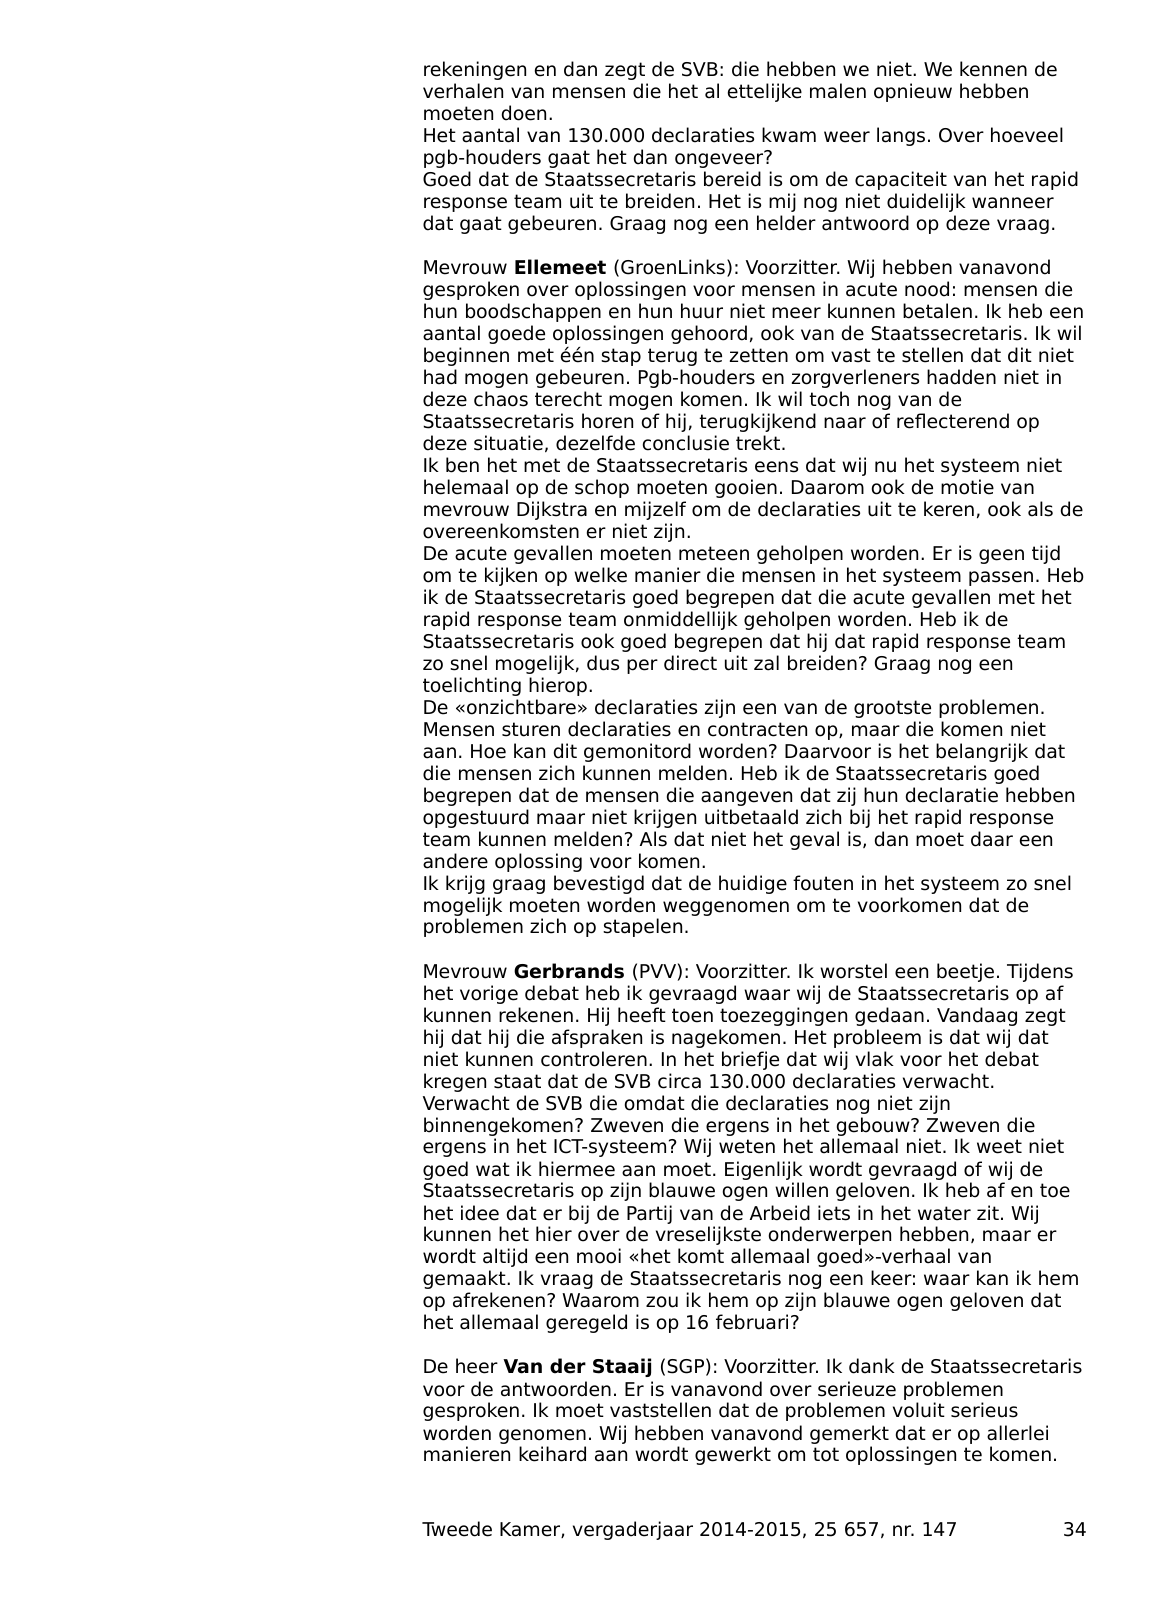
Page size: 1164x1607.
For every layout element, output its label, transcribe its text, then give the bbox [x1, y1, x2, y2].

text rekeningen en dan zegt de SVB: die hebben we niet. We kennen de verhalen van mensen die het al ettelijke malen opnieuw hebben moeten doen. [422, 59, 1087, 125]
text De «onzichtbare» declaraties zijn een van de grootste problemen. Mensen sturen declaraties en contracten op, maar die komen niet aan. Hoe kan dit gemonitord worden? Daarvoor is het belangrijk dat die mensen zich kunnen melden. Heb ik de Staatssecretaris goed begrepen dat de mensen die aangeven dat zij hun declaratie hebben opgestuurd maar niet krijgen uitbetaald zich bij het rapid response team kunnen melden? Als dat niet het geval is, dan moet daar een andere oplossing voor komen. [422, 697, 1087, 872]
text Ik ben het met de Staatssecretaris eens dat wij nu het systeem niet helemaal op de schop moeten gooien. Daarom ook de motie van mevrouw Dijkstra en mijzelf om de declaraties uit te keren, ook als de overeenkomsten er niet zijn. [422, 455, 1087, 543]
text Mevrouw Ellemeet (GroenLinks): Voorzitter. Wij hebben vanavond gesproken over oplossingen voor mensen in acute nood: mensen die hun boodschappen en hun huur niet meer kunnen betalen. Ik heb een aantal goede oplossingen gehoord, ook van de Staatssecretaris. Ik wil beginnen met één stap terug te zetten om vast te stellen dat dit niet had mogen gebeuren. Pgb-houders en zorgverleners hadden niet in deze chaos terecht mogen komen. Ik wil toch nog van de Staatssecretaris horen of hij, terugkijkend naar of reflecterend op deze situatie, dezelfde conclusie trekt. [422, 257, 1087, 455]
text Ik krijg graag bevestigd dat de huidige fouten in het systeem zo snel mogelijk moeten worden weggenomen om te voorkomen dat de problemen zich op stapelen. [422, 872, 1087, 938]
text De heer Van der Staaij (SGP): Voorzitter. Ik dank de Staatssecretaris voor de antwoorden. Er is vanavond over serieuze problemen gesproken. Ik moet vaststellen dat de problemen voluit serieus worden genomen. Wij hebben vanavond gemerkt dat er op allerlei manieren keihard aan wordt gewerkt om tot oplossingen te komen. [422, 1356, 1087, 1466]
text Goed dat de Staatssecretaris bereid is om de capaciteit van het rapid response team uit te breiden. Het is mij nog niet duidelijk wanneer dat gaat gebeuren. Graag nog een helder antwoord op deze vraag. [422, 169, 1087, 235]
text Mevrouw Gerbrands (PVV): Voorzitter. Ik worstel een beetje. Tijdens het vorige debat heb ik gevraagd waar wij de Staatssecretaris op af kunnen rekenen. Hij heeft toen toezeggingen gedaan. Vandaag zegt hij dat hij die afspraken is nagekomen. Het probleem is dat wij dat niet kunnen controleren. In het briefje dat wij vlak voor het debat kregen staat dat de SVB circa 130.000 declaraties verwacht. Verwacht de SVB die omdat die declaraties nog niet zijn binnengekomen? Zweven die ergens in het gebouw? Zweven die ergens in het ICT-systeem? Wij weten het allemaal niet. Ik weet niet goed wat ik hiermee aan moet. Eigenlijk wordt gevraagd of wij de Staatssecretaris op zijn blauwe ogen willen geloven. Ik heb af en toe het idee dat er bij de Partij van de Arbeid iets in het water zit. Wij kunnen het hier over de vreselijkste onderwerpen hebben, maar er wordt altijd een mooi «het komt allemaal goed»-verhaal van gemaakt. Ik vraag de Staatssecretaris nog een keer: waar kan ik hem op afrekenen? Waarom zou ik hem op zijn blauwe ogen geloven dat het allemaal geregeld is op 16 februari? [422, 961, 1087, 1334]
text De acute gevallen moeten meteen geholpen worden. Er is geen tijd om te kijken op welke manier die mensen in het systeem passen. Heb ik de Staatssecretaris goed begrepen dat die acute gevallen met het rapid response team onmiddellijk geholpen worden. Heb ik de Staatssecretaris ook goed begrepen dat hij dat rapid response team zo snel mogelijk, dus per direct uit zal breiden? Graag nog een toelichting hierop. [422, 543, 1087, 697]
text Het aantal van 130.000 declaraties kwam weer langs. Over hoeveel pgb-houders gaat het dan ongeveer? [422, 125, 1087, 169]
